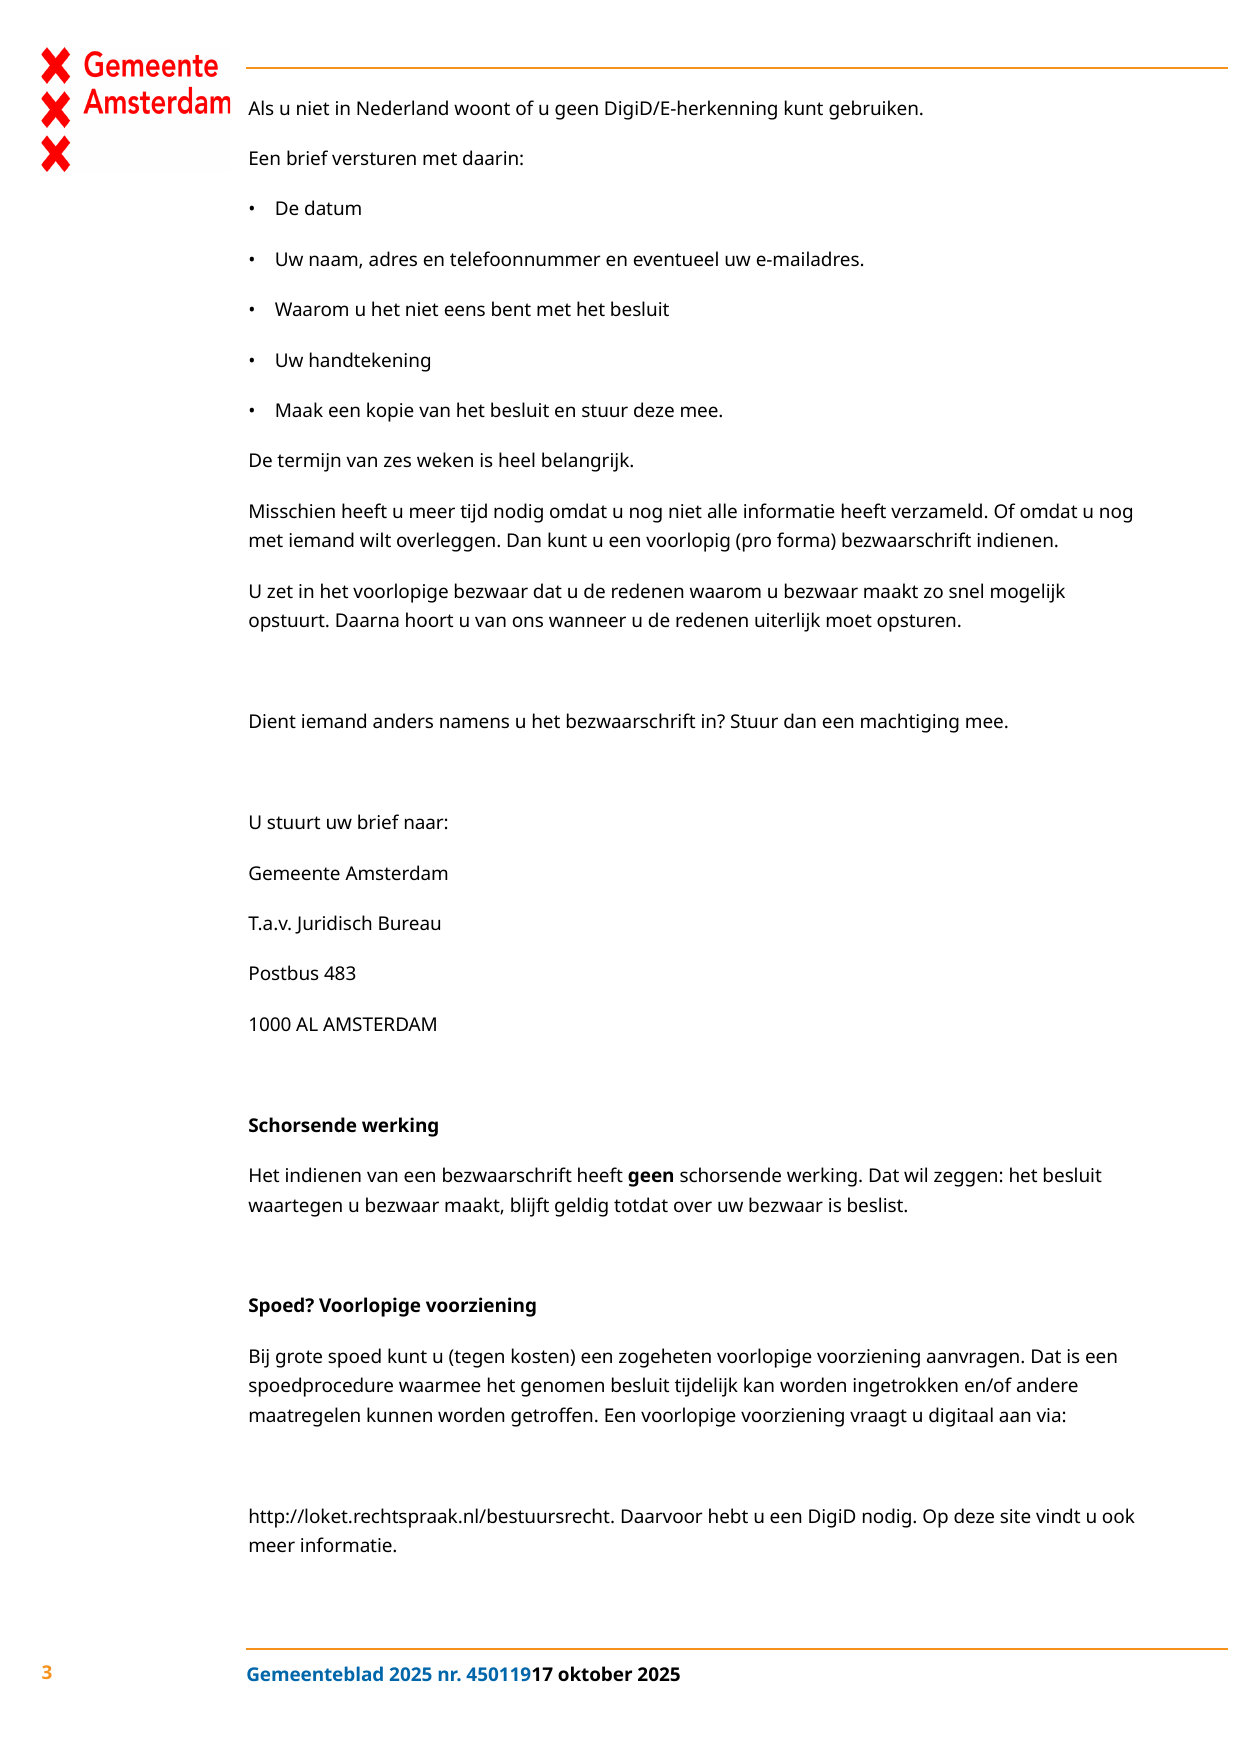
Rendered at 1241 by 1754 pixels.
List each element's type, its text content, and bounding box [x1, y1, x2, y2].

text • Maak een kopie van het besluit en stuur deze mee. [248, 397, 1152, 423]
text • Waarom u het niet eens bent met het besluit [248, 296, 1152, 322]
text http://loket.rechtspraak.nl/bestuursrecht. Daarvoor hebt u een DigiD nodig. Op deze site vindt u ook meer informatie. [248, 1503, 1152, 1558]
text Als u niet in Nederland woont of u geen DigiD/E-herkenning kunt gebruiken. [248, 95, 1152, 121]
text • Uw handtekening [248, 347, 1152, 373]
text Een brief versturen met daarin: [248, 145, 1152, 171]
text Schorsende werking [248, 1112, 1152, 1138]
text Gemeente Amsterdam [248, 860, 1152, 886]
text Postbus 483 [248, 961, 1152, 986]
text Misschien heeft u meer tijd nodig omdat u nog niet alle informatie heeft verzameld. Of omdat u nog met iemand wilt overleggen. Dan kunt u een voorlopig (pro forma) bezwaarschrift indienen. [248, 498, 1152, 553]
text T.a.v. Juridisch Bureau [248, 910, 1152, 936]
text Bij grote spoed kunt u (tegen kosten) een zogeheten voorlopige voorziening aanvragen. Dat is een spoedprocedure waarmee het genomen besluit tijdelijk kan worden ingetrokken en/of andere maatregelen kunnen worden getroffen. Een voorlopige voorziening vraagt u digitaal aan via: [248, 1343, 1152, 1428]
text U zet in het voorlopige bezwaar dat u de redenen waarom u bezwaar maakt zo snel mogelijk opstuurt. Daarna hoort u van ons wanneer u de redenen uiterlijk moet opsturen. [248, 578, 1152, 633]
text 1000 AL AMSTERDAM [248, 1011, 1152, 1037]
text • Uw naam, adres en telefoonnummer en eventueel uw e-mailadres. [248, 246, 1152, 272]
text Dient iemand anders namens u het bezwaarschrift in? Stuur dan een machtiging mee. [248, 708, 1152, 734]
text De termijn van zes weken is heel belangrijk. [248, 448, 1152, 473]
text • De datum [248, 196, 1152, 221]
text Het indienen van een bezwaarschrift heeft geen schorsende werking. Dat wil zeggen: het besluit waartegen u bezwaar maakt, blijft geldig totdat over uw bezwaar is beslist. [248, 1162, 1152, 1218]
text U stuurt uw brief naar: [248, 809, 1152, 835]
text Spoed? Voorlopige voorziening [248, 1293, 1152, 1318]
picture [41, 47, 231, 172]
